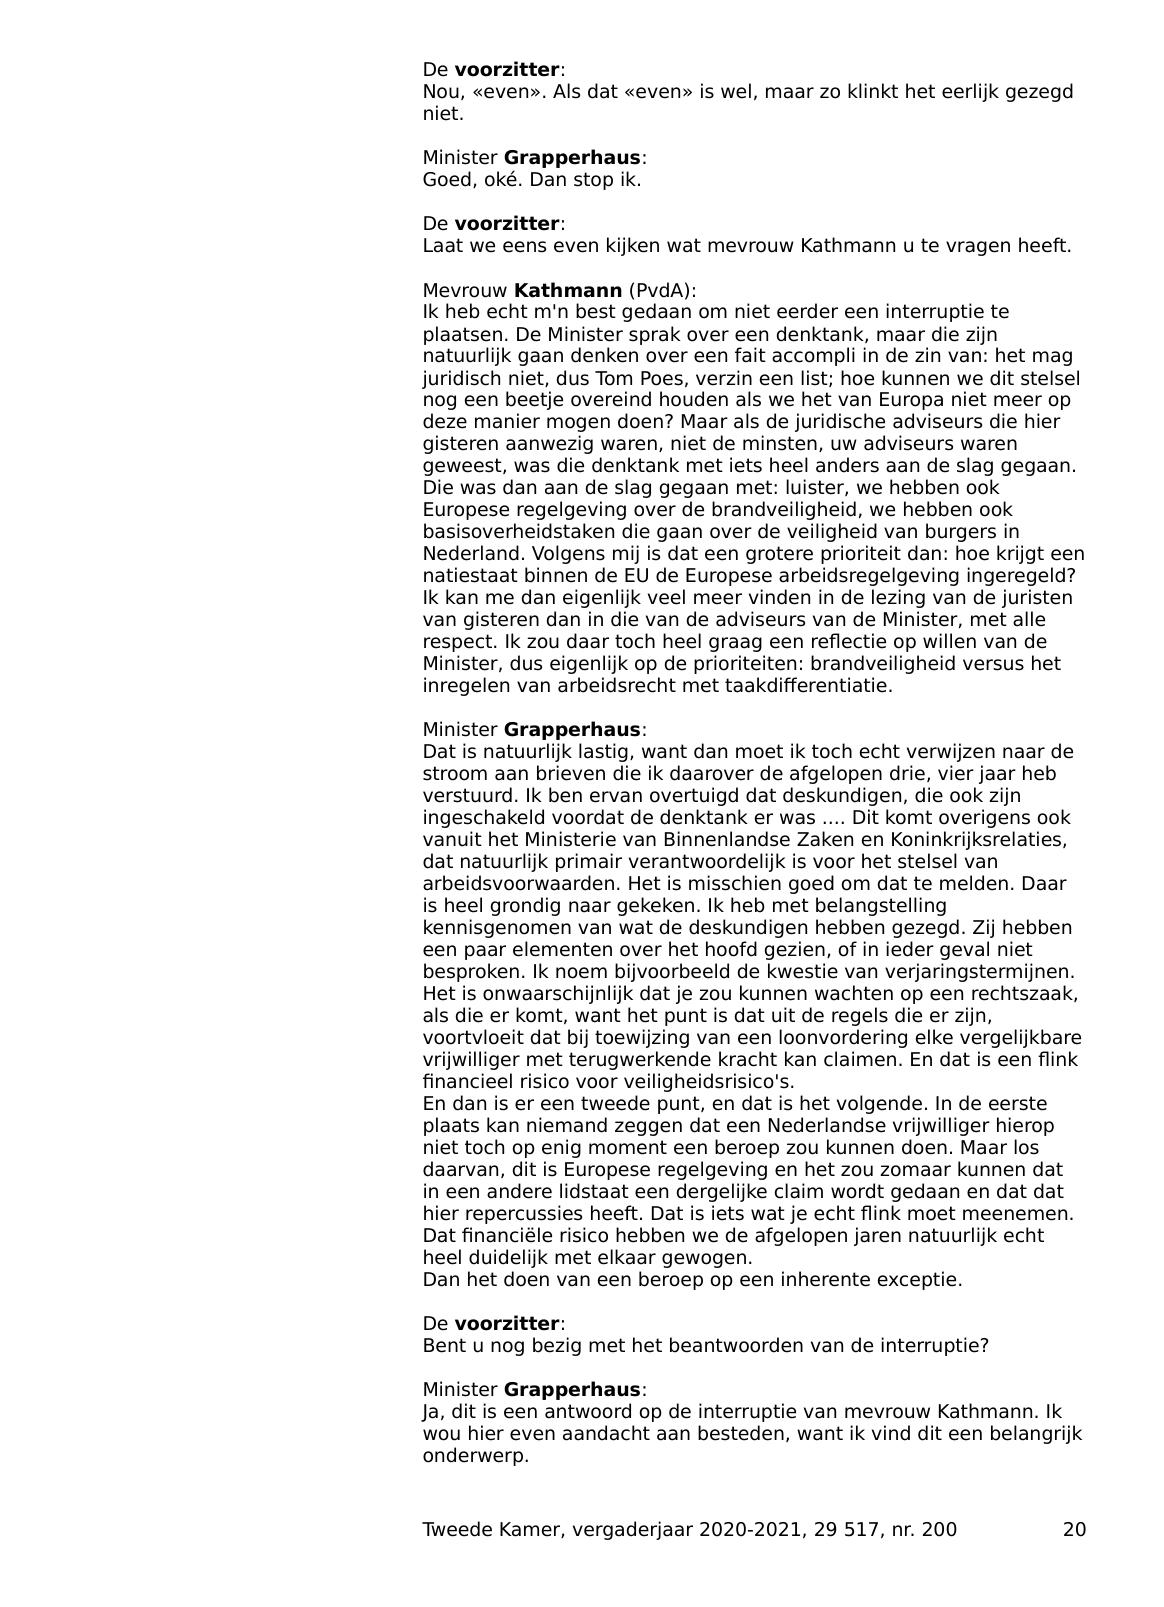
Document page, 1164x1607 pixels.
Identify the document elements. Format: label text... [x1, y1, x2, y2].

text Ja, dit is een antwoord op de interruptie van mevrouw Kathmann. Ik wou hier even aandacht aan besteden, want ik vind dit een belangrijk onderwerp. [422, 1401, 1087, 1467]
text Laat we eens even kijken wat mevrouw Kathmann u te vragen heeft. [422, 235, 1087, 257]
text De voorzitter: [422, 1313, 1087, 1335]
text Mevrouw Kathmann (PvdA): [422, 279, 1087, 301]
text Minister Grapperhaus: [422, 719, 1087, 741]
text Dan het doen van een beroep op een inherente exceptie. [422, 1269, 1087, 1291]
text Minister Grapperhaus: [422, 1379, 1087, 1401]
text Dat is natuurlijk lastig, want dan moet ik toch echt verwijzen naar de stroom aan brieven die ik daarover de afgelopen drie, vier jaar heb verstuurd. Ik ben ervan overtuigd dat deskundigen, die ook zijn ingeschakeld voordat de denktank er was .... Dit komt overigens ook vanuit het Ministerie van Binnenlandse Zaken en Koninkrijksrelaties, dat natuurlijk primair verantwoordelijk is voor het stelsel van arbeidsvoorwaarden. Het is misschien goed om dat te melden. Daar is heel grondig naar gekeken. Ik heb met belangstelling kennisgenomen van wat de deskundigen hebben gezegd. Zij hebben een paar elementen over het hoofd gezien, of in ieder geval niet besproken. Ik noem bijvoorbeeld de kwestie van verjaringstermijnen. Het is onwaarschijnlijk dat je zou kunnen wachten op een rechtszaak, als die er komt, want het punt is dat uit de regels die er zijn, voortvloeit dat bij toewijzing van een loonvordering elke vergelijkbare vrijwilliger met terugwerkende kracht kan claimen. En dat is een flink financieel risico voor veiligheidsrisico's. [422, 741, 1087, 1093]
text Ik heb echt m'n best gedaan om niet eerder een interruptie te plaatsen. De Minister sprak over een denktank, maar die zijn natuurlijk gaan denken over een fait accompli in de zin van: het mag juridisch niet, dus Tom Poes, verzin een list; hoe kunnen we dit stelsel nog een beetje overeind houden als we het van Europa niet meer op deze manier mogen doen? Maar als de juridische adviseurs die hier gisteren aanwezig waren, niet de minsten, uw adviseurs waren geweest, was die denktank met iets heel anders aan de slag gegaan. Die was dan aan de slag gegaan met: luister, we hebben ook Europese regelgeving over de brandveiligheid, we hebben ook basisoverheidstaken die gaan over de veiligheid van burgers in Nederland. Volgens mij is dat een grotere prioriteit dan: hoe krijgt een natiestaat binnen de EU de Europese arbeidsregelgeving ingeregeld? Ik kan me dan eigenlijk veel meer vinden in de lezing van de juristen van gisteren dan in die van de adviseurs van de Minister, met alle respect. Ik zou daar toch heel graag een reflectie op willen van de Minister, dus eigenlijk op de prioriteiten: brandveiligheid versus het inregelen van arbeidsrecht met taakdifferentiatie. [422, 301, 1087, 697]
text En dan is er een tweede punt, en dat is het volgende. In de eerste plaats kan niemand zeggen dat een Nederlandse vrijwilliger hierop niet toch op enig moment een beroep zou kunnen doen. Maar los daarvan, dit is Europese regelgeving en het zou zomaar kunnen dat in een andere lidstaat een dergelijke claim wordt gedaan en dat dat hier repercussies heeft. Dat is iets wat je echt flink moet meenemen. Dat financiële risico hebben we de afgelopen jaren natuurlijk echt heel duidelijk met elkaar gewogen. [422, 1093, 1087, 1269]
text De voorzitter: [422, 213, 1087, 235]
text De voorzitter: [422, 59, 1087, 81]
text Minister Grapperhaus: [422, 147, 1087, 169]
text Nou, «even». Als dat «even» is wel, maar zo klinkt het eerlijk gezegd niet. [422, 81, 1087, 125]
text Bent u nog bezig met het beantwoorden van de interruptie? [422, 1335, 1087, 1357]
text Goed, oké. Dan stop ik. [422, 169, 1087, 191]
